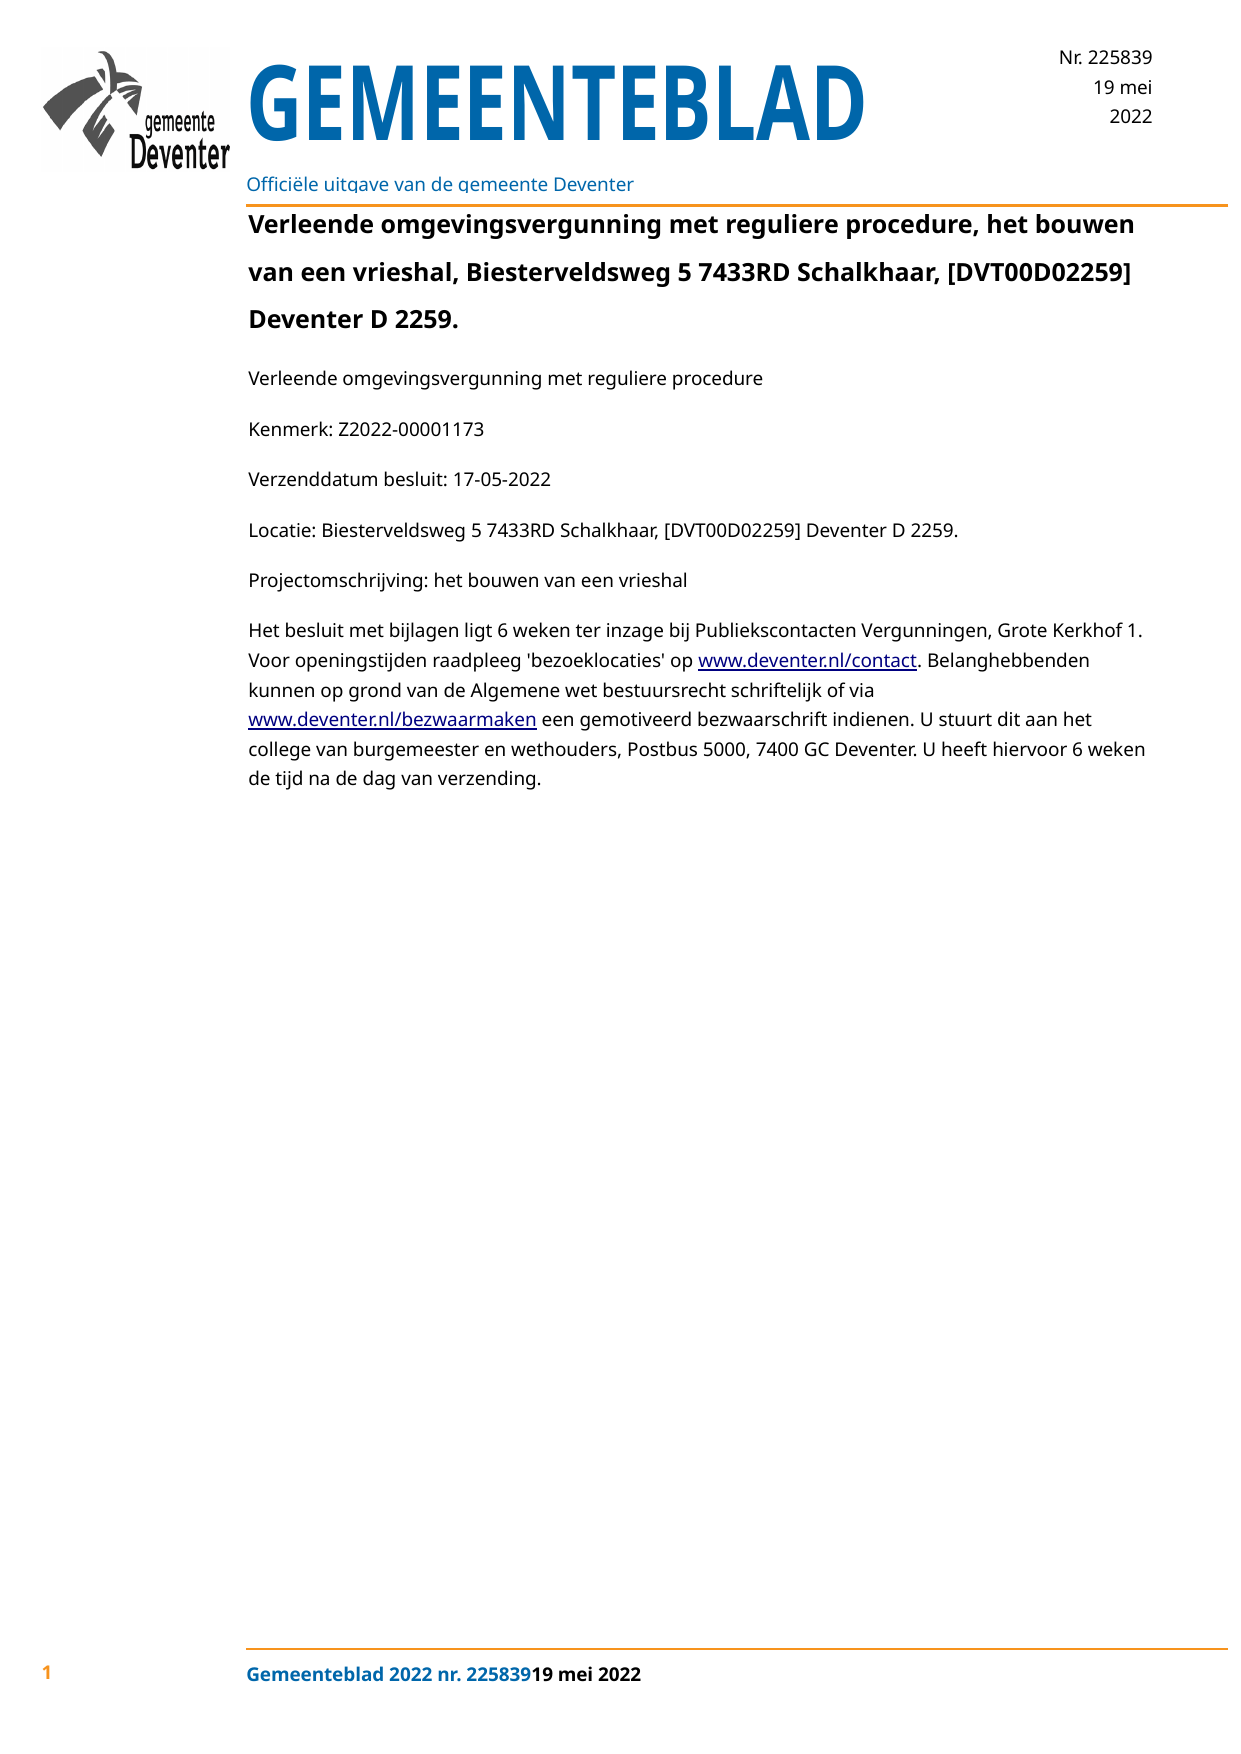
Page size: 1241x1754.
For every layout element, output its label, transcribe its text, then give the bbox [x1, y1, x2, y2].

text Projectomschrijving: het bouwen van een vrieshal [248, 567, 1152, 593]
text Locatie: Biesterveldsweg 5 7433RD Schalkhaar, [DVT00D02259] Deventer D 2259. [248, 517, 1152, 542]
text Verzenddatum besluit: 17-05-2022 [248, 466, 1152, 492]
text Verleende omgevingsvergunning met reguliere procedure [248, 366, 1152, 391]
text Het besluit met bijlagen ligt 6 weken ter inzage bij Publiekscontacten Vergunningen, Grote Kerkhof 1. Voor openingstijden raadpleeg 'bezoeklocaties' op www.deventer.nl/contact. Belanghebbenden kunnen op grond van de Algemene wet bestuursrecht schriftelijk of via www.deventer.nl/bezwaarmaken een gemotiveerd bezwaarschrift indienen. U stuurt dit aan het college van burgemeester en wethouders, Postbus 5000, 7400 GC Deventer. U heeft hiervoor 6 weken de tijd na de dag van verzending. [248, 618, 1152, 791]
text Kenmerk: Z2022-00001173 [248, 416, 1152, 442]
picture [41, 47, 231, 172]
text Verleende omgevingsvergunning met reguliere procedure, het bouwen van een vrieshal, Biesterveldsweg 5 7433RD Schalkhaar, [DVT00D02259] Deventer D 2259. [248, 207, 1152, 336]
